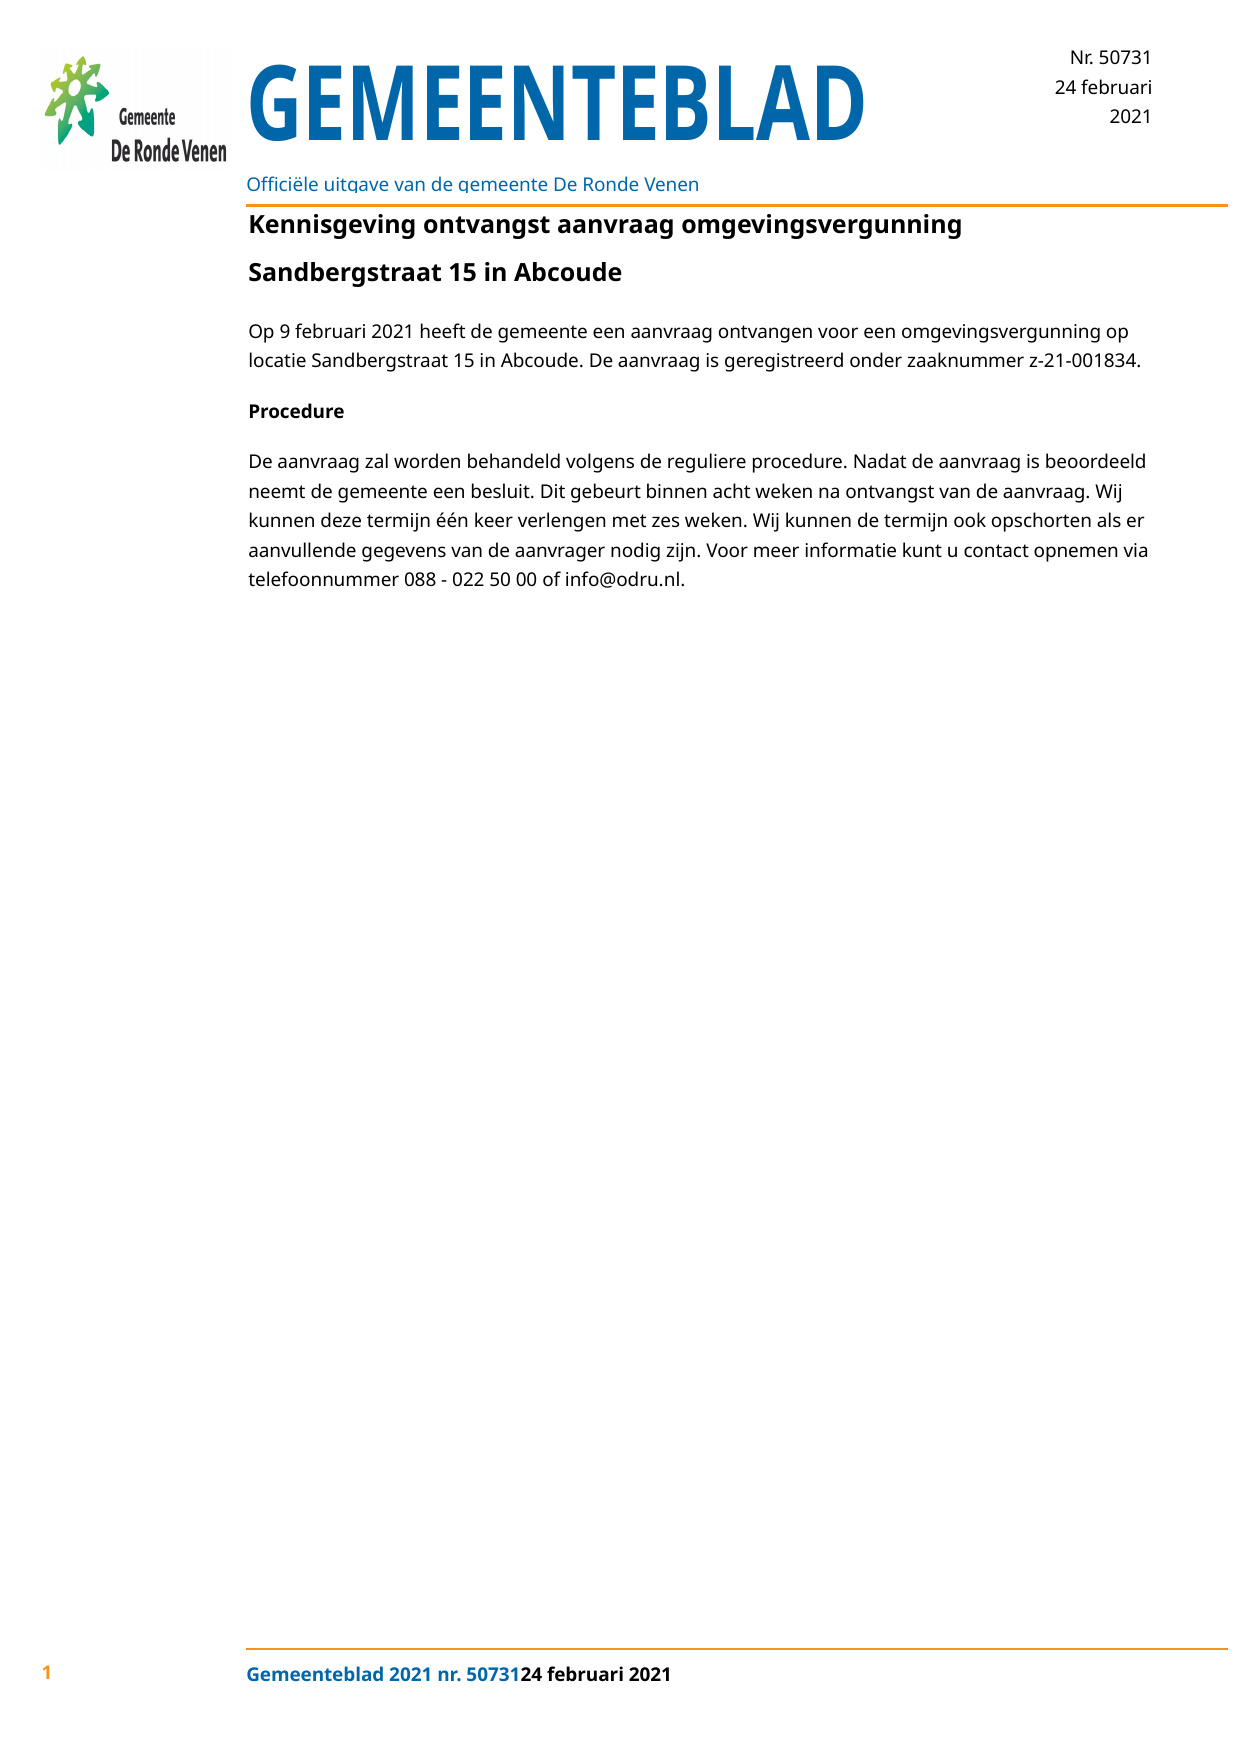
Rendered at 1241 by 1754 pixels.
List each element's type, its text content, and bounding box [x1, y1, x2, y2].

text Procedure [248, 398, 1152, 424]
text Kennisgeving ontvangst aanvraag omgevingsvergunning Sandbergstraat 15 in Abcoude [248, 207, 1152, 288]
text De aanvraag zal worden behandeld volgens de reguliere procedure. Nadat de aanvraag is beoordeeld neemt de gemeente een besluit. Dit gebeurt binnen acht weken na ontvangst van de aanvraag. Wij kunnen deze termijn één keer verlengen met zes weken. Wij kunnen de termijn ook opschorten als er aanvullende gegevens van de aanvrager nodig zijn. Voor meer informatie kunt u contact opnemen via telefoonnummer 088 - 022 50 00 of info@odru.nl. [248, 448, 1152, 592]
picture [41, 47, 231, 172]
text Op 9 februari 2021 heeft de gemeente een aanvraag ontvangen voor een omgevingsvergunning op locatie Sandbergstraat 15 in Abcoude. De aanvraag is geregistreerd onder zaaknummer z-21-001834. [248, 318, 1152, 373]
